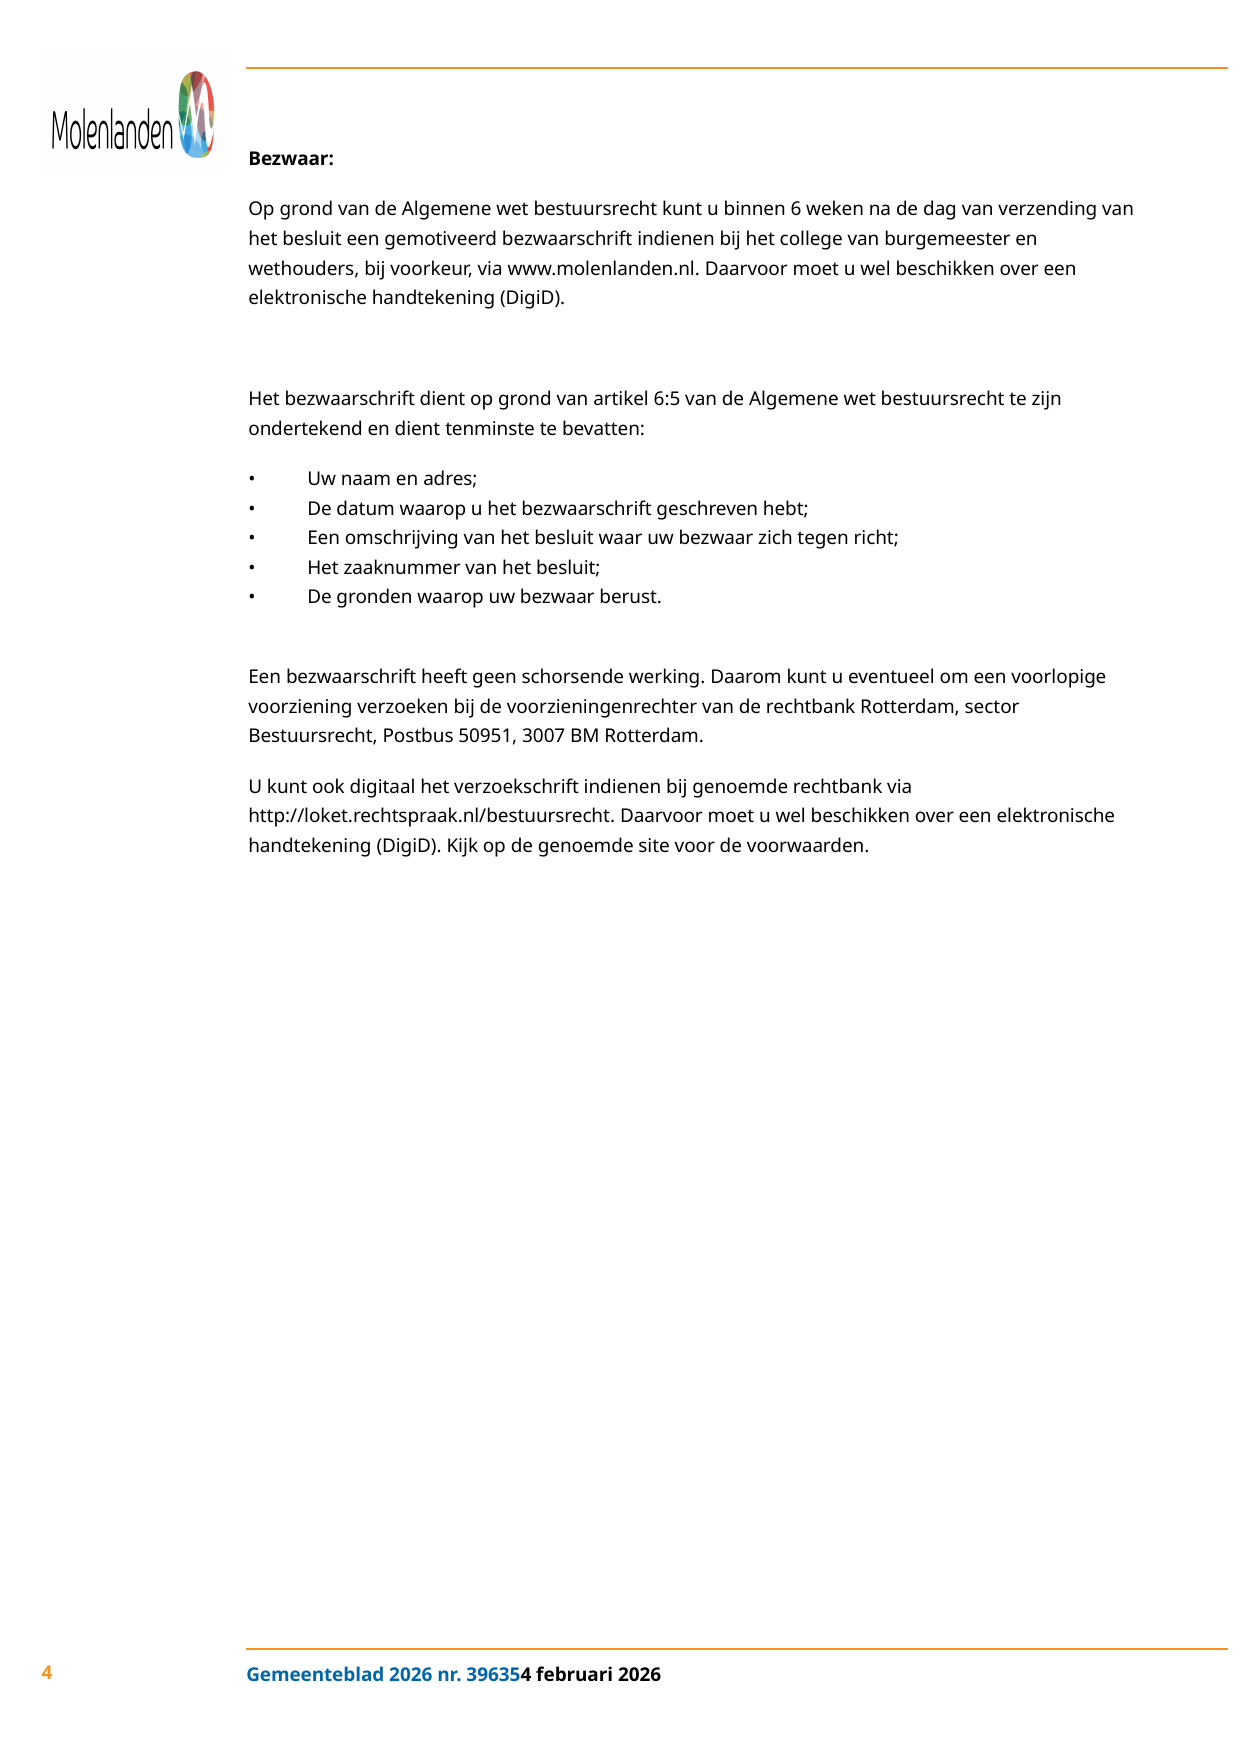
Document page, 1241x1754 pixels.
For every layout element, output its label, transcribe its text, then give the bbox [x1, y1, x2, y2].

picture [41, 47, 231, 172]
text Het bezwaarschrift dient op grond van artikel 6:5 van de Algemene wet bestuursrecht te zijn ondertekend en dient tenminste te bevatten: [248, 385, 1152, 441]
text U kunt ook digitaal het verzoekschrift indienen bij genoemde rechtbank via http://loket.rechtspraak.nl/bestuursrecht. Daarvoor moet u wel beschikken over een elektronische handtekening (DigiD). Kijk op de genoemde site voor de voorwaarden. [248, 773, 1152, 858]
list Een omschrijving van het besluit waar uw bezwaar zich tegen richt; [248, 524, 1152, 550]
text Op grond van de Algemene wet bestuursrecht kunt u binnen 6 weken na de dag van verzending van het besluit een gemotiveerd bezwaarschrift indienen bij het college van burgemeester en wethouders, bij voorkeur, via www.molenlanden.nl. Daarvoor moet u wel beschikken over een elektronische handtekening (DigiD). [248, 196, 1152, 310]
list Uw naam en adres; [248, 465, 1152, 491]
list Het zaaknummer van het besluit; [248, 554, 1152, 580]
list De gronden waarop uw bezwaar berust. [248, 583, 1152, 609]
list De datum waarop u het bezwaarschrift geschreven hebt; [248, 495, 1152, 521]
text Een bezwaarschrift heeft geen schorsende werking. Daarom kunt u eventueel om een voorlopige voorziening verzoeken bij de voorzieningenrechter van de rechtbank Rotterdam, sector Bestuursrecht, Postbus 50951, 3007 BM Rotterdam. [248, 663, 1152, 748]
text Bezwaar: [248, 145, 1152, 171]
